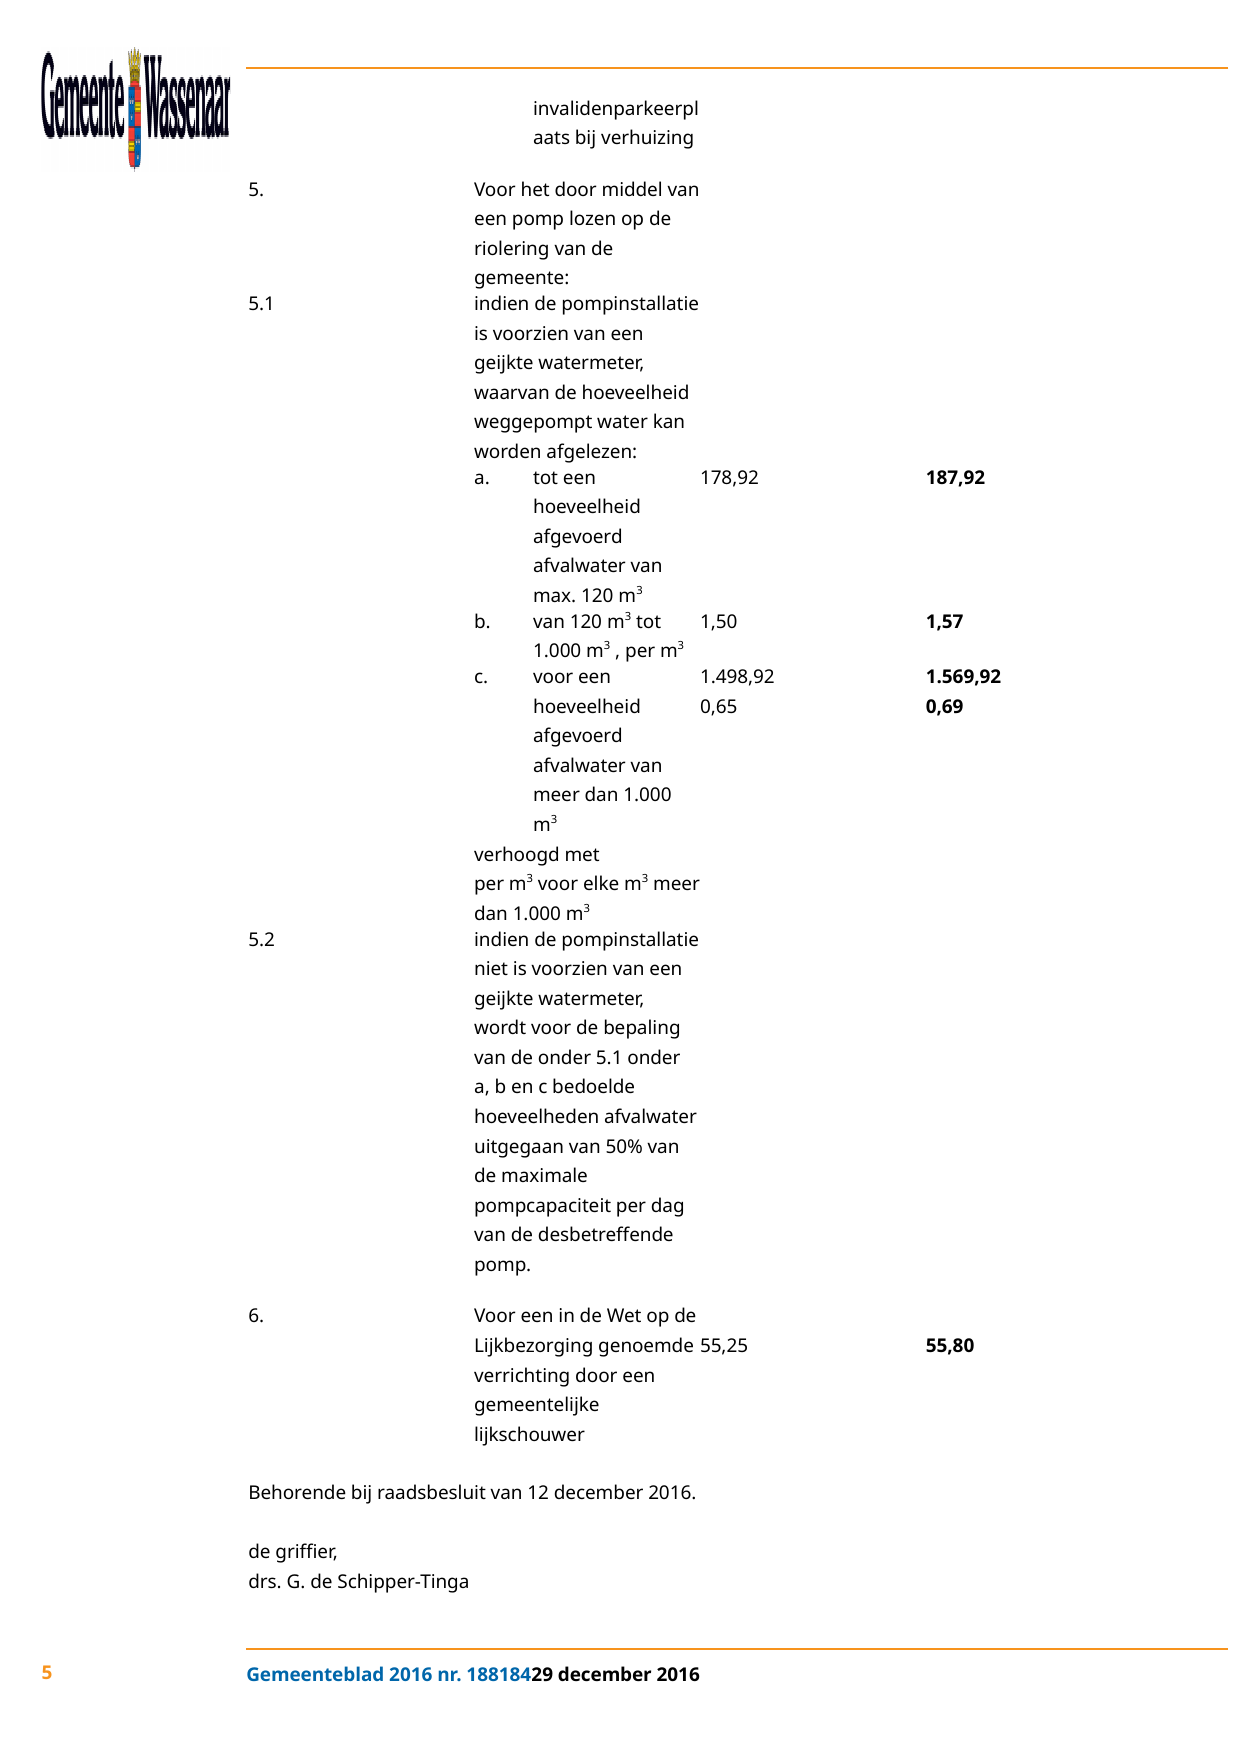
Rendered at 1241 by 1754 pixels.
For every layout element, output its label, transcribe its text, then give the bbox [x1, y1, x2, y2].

table_cell 55,25 [700, 1303, 926, 1447]
table_cell [926, 95, 1152, 150]
table_cell [248, 464, 474, 608]
table_cell [700, 150, 926, 176]
picture [41, 47, 231, 172]
table_cell [700, 176, 926, 290]
table_cell [248, 1277, 474, 1303]
text drs. G. de Schipper-Tinga [248, 1568, 1152, 1594]
table_cell invalidenparkeerplaats bij verhuizing [474, 95, 700, 150]
table_cell [474, 1277, 700, 1303]
table_cell [926, 926, 1152, 1277]
table_cell Voor het door middel van een pomp lozen op de riolering van de gemeente: [474, 176, 700, 290]
table_cell [248, 663, 474, 926]
table_cell [926, 176, 1152, 290]
table_cell indien de pompinstallatie is voorzien van een geijkte watermeter, waarvan de hoeveelheid weggepompt water kan worden afgelezen: [474, 290, 700, 464]
table_cell [248, 95, 474, 150]
table_cell 1,50 [700, 608, 926, 663]
table_cell voor een hoeveelheid afgevoerd afvalwater van meer dan 1.000 m3 verhoogd met per m3 voor elke m3 meer dan 1.000 m3 [474, 663, 700, 926]
table_cell [926, 290, 1152, 464]
table_cell [700, 1277, 926, 1303]
table_cell [700, 290, 926, 464]
table_cell [926, 1277, 1152, 1303]
table_cell 5. [248, 176, 474, 290]
table_cell 187,92 [926, 464, 1152, 608]
table_cell 55,80 [926, 1303, 1152, 1447]
text Behorende bij raadsbesluit van 12 december 2016. [248, 1479, 1152, 1505]
table_cell [926, 150, 1152, 176]
table_cell [700, 926, 926, 1277]
table_cell tot een hoeveelheid afgevoerd afvalwater van max. 120 m3 [474, 464, 700, 608]
table_cell [474, 150, 700, 176]
table_cell 1.498,92 0,65 [700, 663, 926, 926]
table_cell 1.569,92 0,69 [926, 663, 1152, 926]
table_cell 5.2 [248, 926, 474, 1277]
table_cell [248, 608, 474, 663]
table_cell [248, 150, 474, 176]
table_cell [700, 95, 926, 150]
text de griffier, [248, 1539, 1152, 1564]
table_cell 1,57 [926, 608, 1152, 663]
table_cell indien de pompinstallatie niet is voorzien van een geijkte watermeter, wordt voor de bepaling van de onder 5.1 onder a, b en c bedoelde hoeveelheden afvalwater uitgegaan van 50% van de maximale pompcapaciteit per dag van de desbetreffende pomp. [474, 926, 700, 1277]
table_cell van 120 m3 tot 1.000 m3 , per m3 [474, 608, 700, 663]
table_cell 6. [248, 1303, 474, 1447]
table_cell 5.1 [248, 290, 474, 464]
table_cell Voor een in de Wet op de Lijkbezorging genoemde verrichting door een gemeentelijke lijkschouwer [474, 1303, 700, 1447]
table_cell 178,92 [700, 464, 926, 608]
